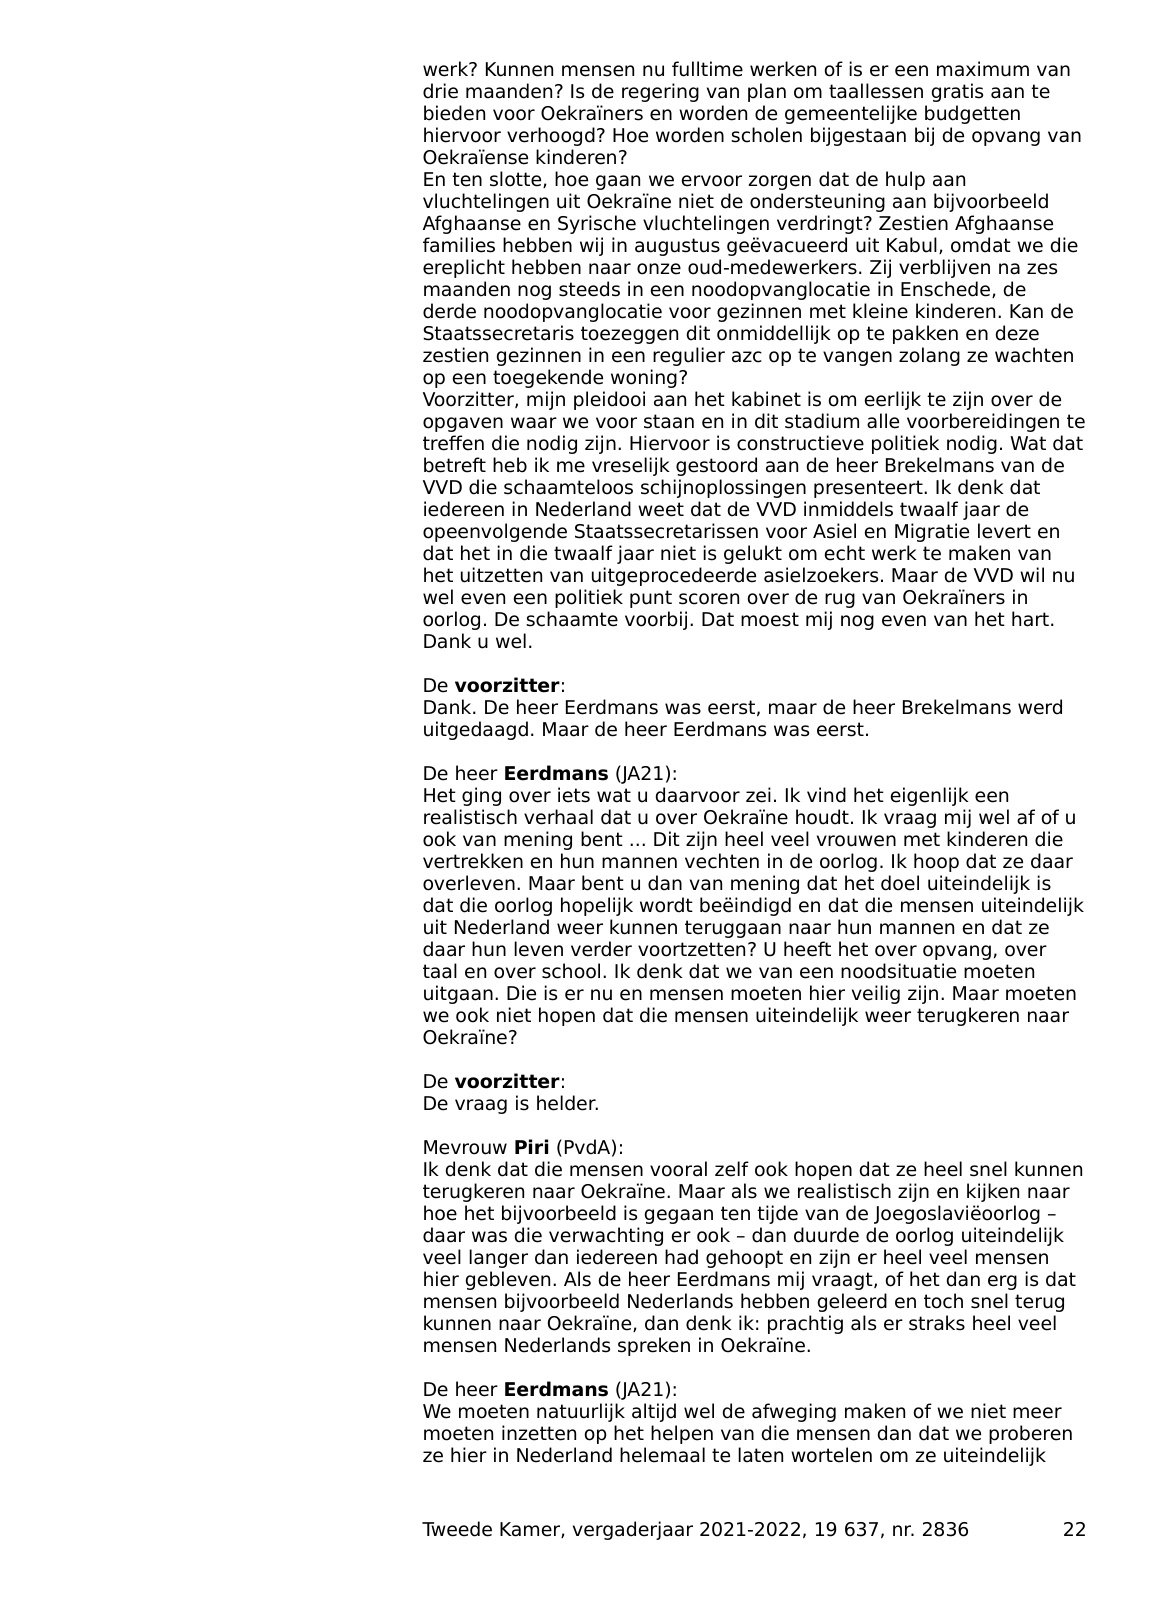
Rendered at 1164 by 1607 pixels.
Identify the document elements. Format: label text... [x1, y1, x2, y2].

text De vraag is helder. [422, 1093, 1087, 1115]
text werk? Kunnen mensen nu fulltime werken of is er een maximum van drie maanden? Is de regering van plan om taallessen gratis aan te bieden voor Oekraïners en worden de gemeentelijke budgetten hiervoor verhoogd? Hoe worden scholen bijgestaan bij de opvang van Oekraïense kinderen? [422, 59, 1087, 169]
text Voorzitter, mijn pleidooi aan het kabinet is om eerlijk te zijn over de opgaven waar we voor staan en in dit stadium alle voorbereidingen te treffen die nodig zijn. Hiervoor is constructieve politiek nodig. Wat dat betreft heb ik me vreselijk gestoord aan de heer Brekelmans van de VVD die schaamteloos schijnoplossingen presenteert. Ik denk dat iedereen in Nederland weet dat de VVD inmiddels twaalf jaar de opeenvolgende Staatssecretarissen voor Asiel en Migratie levert en dat het in die twaalf jaar niet is gelukt om echt werk te maken van het uitzetten van uitgeprocedeerde asielzoekers. Maar de VVD wil nu wel even een politiek punt scoren over de rug van Oekraïners in oorlog. De schaamte voorbij. Dat moest mij nog even van het hart. [422, 389, 1087, 631]
text De voorzitter: [422, 675, 1087, 697]
text Het ging over iets wat u daarvoor zei. Ik vind het eigenlijk een realistisch verhaal dat u over Oekraïne houdt. Ik vraag mij wel af of u ook van mening bent ... Dit zijn heel veel vrouwen met kinderen die vertrekken en hun mannen vechten in de oorlog. Ik hoop dat ze daar overleven. Maar bent u dan van mening dat het doel uiteindelijk is dat die oorlog hopelijk wordt beëindigd en dat die mensen uiteindelijk uit Nederland weer kunnen teruggaan naar hun mannen en dat ze daar hun leven verder voortzetten? U heeft het over opvang, over taal en over school. Ik denk dat we van een noodsituatie moeten uitgaan. Die is er nu en mensen moeten hier veilig zijn. Maar moeten we ook niet hopen dat die mensen uiteindelijk weer terugkeren naar Oekraïne? [422, 785, 1087, 1048]
text De voorzitter: [422, 1071, 1087, 1093]
text Ik denk dat die mensen vooral zelf ook hopen dat ze heel snel kunnen terugkeren naar Oekraïne. Maar als we realistisch zijn en kijken naar hoe het bijvoorbeeld is gegaan ten tijde van de Joegoslaviëoorlog – daar was die verwachting er ook – dan duurde de oorlog uiteindelijk veel langer dan iedereen had gehoopt en zijn er heel veel mensen hier gebleven. Als de heer Eerdmans mij vraagt, of het dan erg is dat mensen bijvoorbeeld Nederlands hebben geleerd en toch snel terug kunnen naar Oekraïne, dan denk ik: prachtig als er straks heel veel mensen Nederlands spreken in Oekraïne. [422, 1159, 1087, 1357]
text Dank u wel. [422, 631, 1087, 652]
text De heer Eerdmans (JA21): [422, 763, 1087, 785]
text We moeten natuurlijk altijd wel de afweging maken of we niet meer moeten inzetten op het helpen van die mensen dan dat we proberen ze hier in Nederland helemaal te laten wortelen om ze uiteindelijk [422, 1401, 1087, 1467]
text Dank. De heer Eerdmans was eerst, maar de heer Brekelmans werd uitgedaagd. Maar de heer Eerdmans was eerst. [422, 697, 1087, 741]
text Mevrouw Piri (PvdA): [422, 1137, 1087, 1159]
text De heer Eerdmans (JA21): [422, 1379, 1087, 1401]
text En ten slotte, hoe gaan we ervoor zorgen dat de hulp aan vluchtelingen uit Oekraïne niet de ondersteuning aan bijvoorbeeld Afghaanse en Syrische vluchtelingen verdringt? Zestien Afghaanse families hebben wij in augustus geëvacueerd uit Kabul, omdat we die ereplicht hebben naar onze oud-medewerkers. Zij verblijven na zes maanden nog steeds in een noodopvanglocatie in Enschede, de derde noodopvanglocatie voor gezinnen met kleine kinderen. Kan de Staatssecretaris toezeggen dit onmiddellijk op te pakken en deze zestien gezinnen in een regulier azc op te vangen zolang ze wachten op een toegekende woning? [422, 169, 1087, 389]
